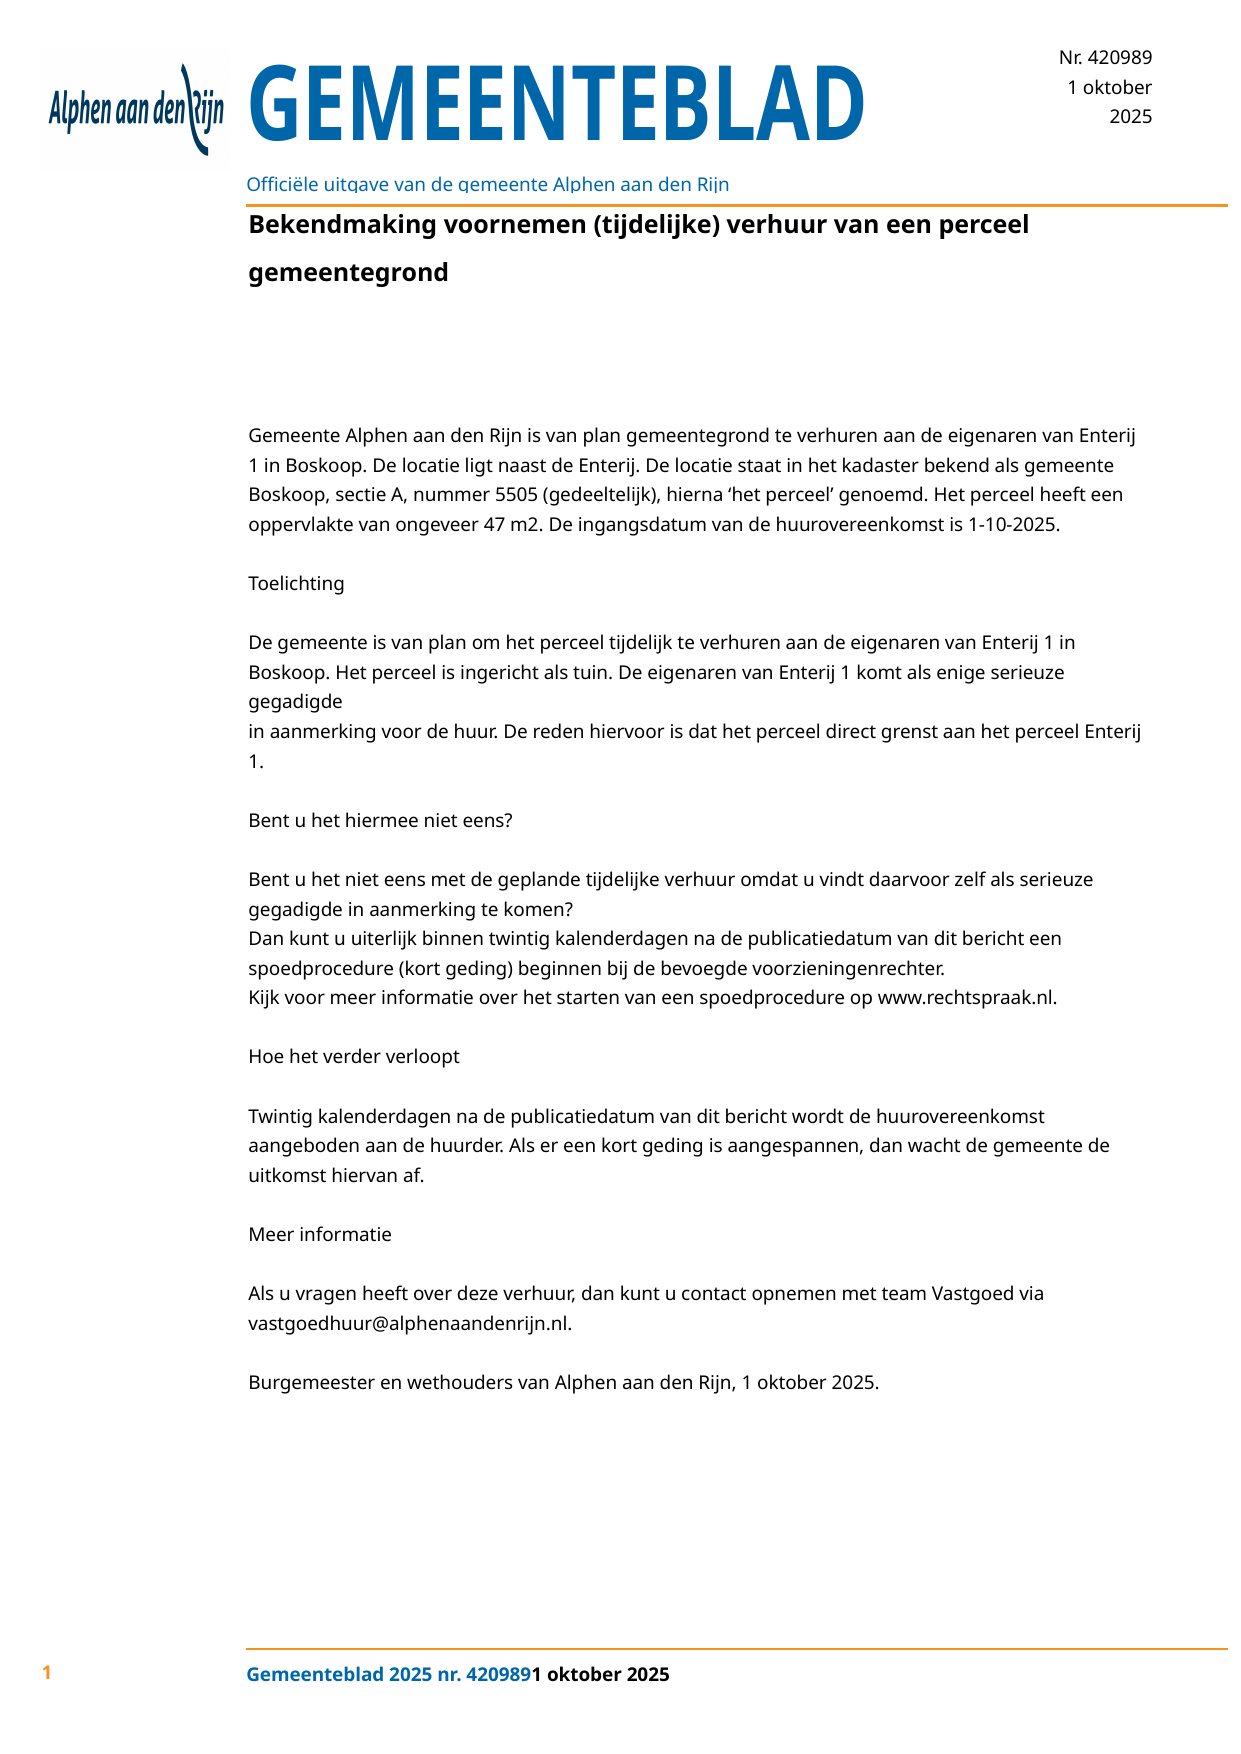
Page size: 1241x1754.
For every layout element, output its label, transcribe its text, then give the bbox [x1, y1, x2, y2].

text Bekendmaking voornemen (tijdelijke) verhuur van een perceel gemeentegrond [248, 207, 1152, 288]
text Meer informatie [248, 1221, 1152, 1247]
text Als u vragen heeft over deze verhuur, dan kunt u contact opnemen met team Vastgoed via [248, 1280, 1152, 1306]
text Burgemeester en wethouders van Alphen aan den Rijn, 1 oktober 2025. [248, 1369, 1152, 1395]
text vastgoedhuur@alphenaandenrijn.nl. [248, 1310, 1152, 1336]
picture [41, 47, 231, 172]
text Twintig kalenderdagen na de publicatiedatum van dit bericht wordt de huurovereenkomst aangeboden aan de huurder. Als er een kort geding is aangespannen, dan wacht de gemeente de uitkomst hiervan af. [248, 1103, 1152, 1188]
text De gemeente is van plan om het perceel tijdelijk te verhuren aan de eigenaren van Enterij 1 in Boskoop. Het perceel is ingericht als tuin. De eigenaren van Enterij 1 komt als enige serieuze gegadigde [248, 629, 1152, 714]
text Toelichting [248, 570, 1152, 596]
text in aanmerking voor de huur. De reden hiervoor is dat het perceel direct grenst aan het perceel Enterij 1. [248, 718, 1152, 774]
text Bent u het hiermee niet eens? [248, 807, 1152, 833]
text Dan kunt u uiterlijk binnen twintig kalenderdagen na de publicatiedatum van dit bericht een spoedprocedure (kort geding) beginnen bij de bevoegde voorzieningenrechter. [248, 925, 1152, 981]
text Kijk voor meer informatie over het starten van een spoedprocedure op www.rechtspraak.nl. [248, 984, 1152, 1010]
text Hoe het verder verloopt [248, 1044, 1152, 1069]
text Gemeente Alphen aan den Rijn is van plan gemeentegrond te verhuren aan de eigenaren van Enterij 1 in Boskoop. De locatie ligt naast de Enterij. De locatie staat in het kadaster bekend als gemeente Boskoop, sectie A, nummer 5505 (gedeeltelijk), hierna ‘het perceel’ genoemd. Het perceel heeft een oppervlakte van ongeveer 47 m2. De ingangsdatum van de huurovereenkomst is 1-10-2025. [248, 422, 1152, 537]
text Bent u het niet eens met de geplande tijdelijke verhuur omdat u vindt daarvoor zelf als serieuze gegadigde in aanmerking te komen? [248, 866, 1152, 922]
